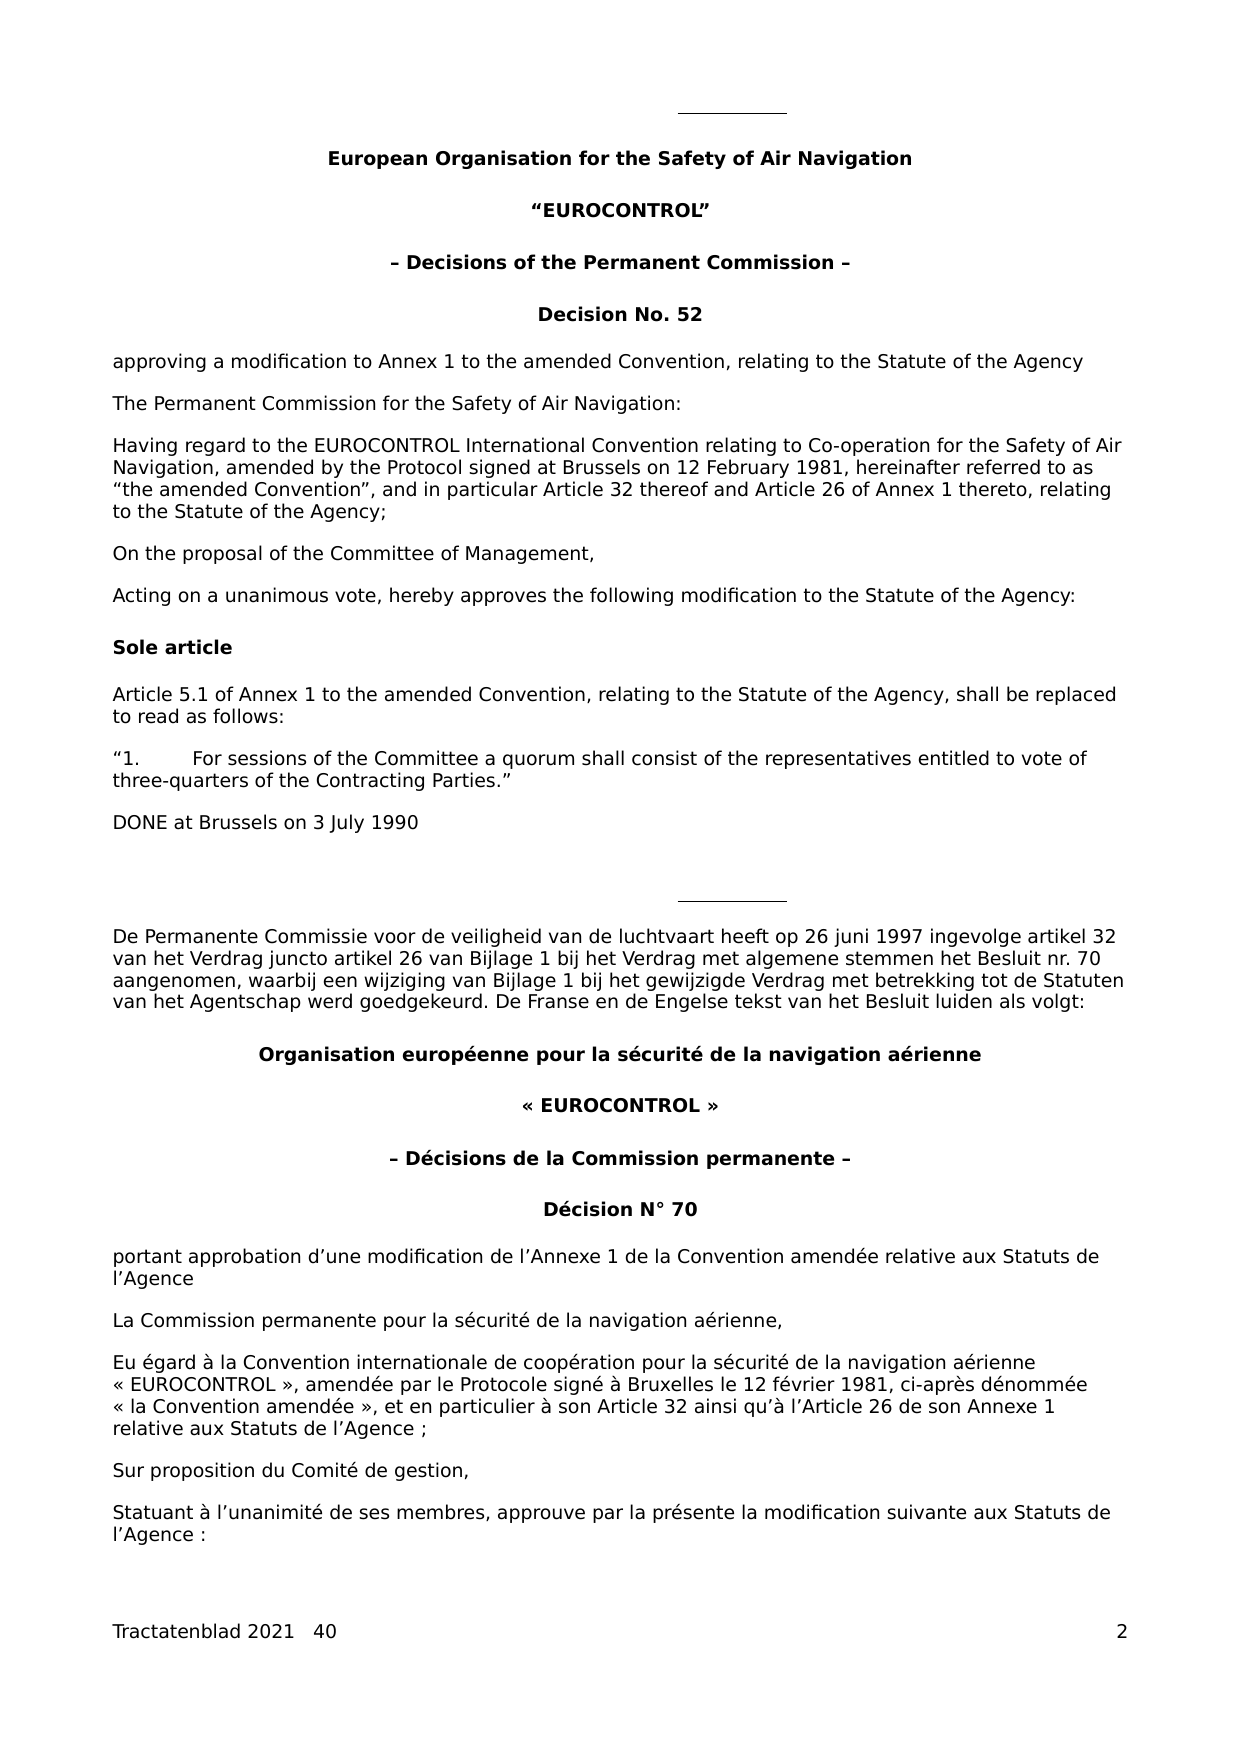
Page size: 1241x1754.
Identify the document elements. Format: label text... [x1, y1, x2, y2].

subtitle “EUROCONTROL” [112, 200, 1128, 222]
text De Permanente Commissie voor de veiligheid van de luchtvaart heeft op 26 juni 1997 ingevolge artikel 32 van het Verdrag juncto artikel 26 van Bijlage 1 bij het Verdrag met algemene stemmen het Besluit nr. 70 aangenomen, waarbij een wijziging van Bijlage 1 bij het gewijzigde Verdrag met betrekking tot de Statuten van het Agentschap werd goedgekeurd. De Franse en de Engelse tekst van het Besluit luiden als volgt: [112, 926, 1128, 1013]
subtitle Organisation européenne pour la sécurité de la navigation aérienne [112, 1043, 1128, 1065]
text Statuant à l’unanimité de ses membres, approuve par la présente la modification suivante aux Statuts de l’Agence : [112, 1502, 1128, 1546]
text Having regard to the EUROCONTROL International Convention relating to Co-operation for the Safety of Air Navigation, amended by the Protocol signed at Brussels on 12 February 1981, hereinafter referred to as “the amended Convention”, and in particular Article 32 thereof and Article 26 of Annex 1 thereto, relating to the Statute of the Agency; [112, 435, 1128, 523]
subtitle Décision N° 70 [112, 1199, 1128, 1221]
text Eu égard à la Convention internationale de coopération pour la sécurité de la navigation aérienne « EUROCONTROL », amendée par le Protocole signé à Bruxelles le 12 février 1981, ci-après dénommée « la Convention amendée », et en particulier à son Article 32 ainsi qu’à l’Article 26 de son Annexe 1 relative aux Statuts de l’Agence ; [112, 1352, 1128, 1440]
text La Commission permanente pour la sécurité de la navigation aérienne, [112, 1310, 1128, 1332]
text On the proposal of the Committee of Management, [112, 543, 1128, 565]
subtitle « EUROCONTROL » [112, 1095, 1128, 1117]
text Article 5.1 of Annex 1 to the amended Convention, relating to the Statute of the Agency, shall be replaced to read as follows: [112, 684, 1128, 728]
text “1. For sessions of the Committee a quorum shall consist of the representatives entitled to vote of three-quarters of the Contracting Parties.” [112, 748, 1128, 792]
subtitle – Décisions de la Commission permanente – [112, 1147, 1128, 1169]
subtitle Decision No. 52 [112, 304, 1128, 326]
text Sur proposition du Comité de gestion, [112, 1460, 1128, 1482]
text Acting on a unanimous vote, hereby approves the following modification to the Statute of the Agency: [112, 585, 1128, 607]
text portant approbation d’une modification de l’Annexe 1 de la Convention amendée relative aux Statuts de l’Agence [112, 1246, 1128, 1290]
text approving a modification to Annex 1 to the amended Convention, relating to the Statute of the Agency [112, 351, 1128, 373]
text DONE at Brussels on 3 July 1990 [112, 812, 1128, 833]
subtitle European Organisation for the Safety of Air Navigation [112, 148, 1128, 170]
text The Permanent Commission for the Safety of Air Navigation: [112, 393, 1128, 415]
subtitle – Decisions of the Permanent Commission – [112, 252, 1128, 274]
subtitle Sole article [112, 637, 1128, 659]
